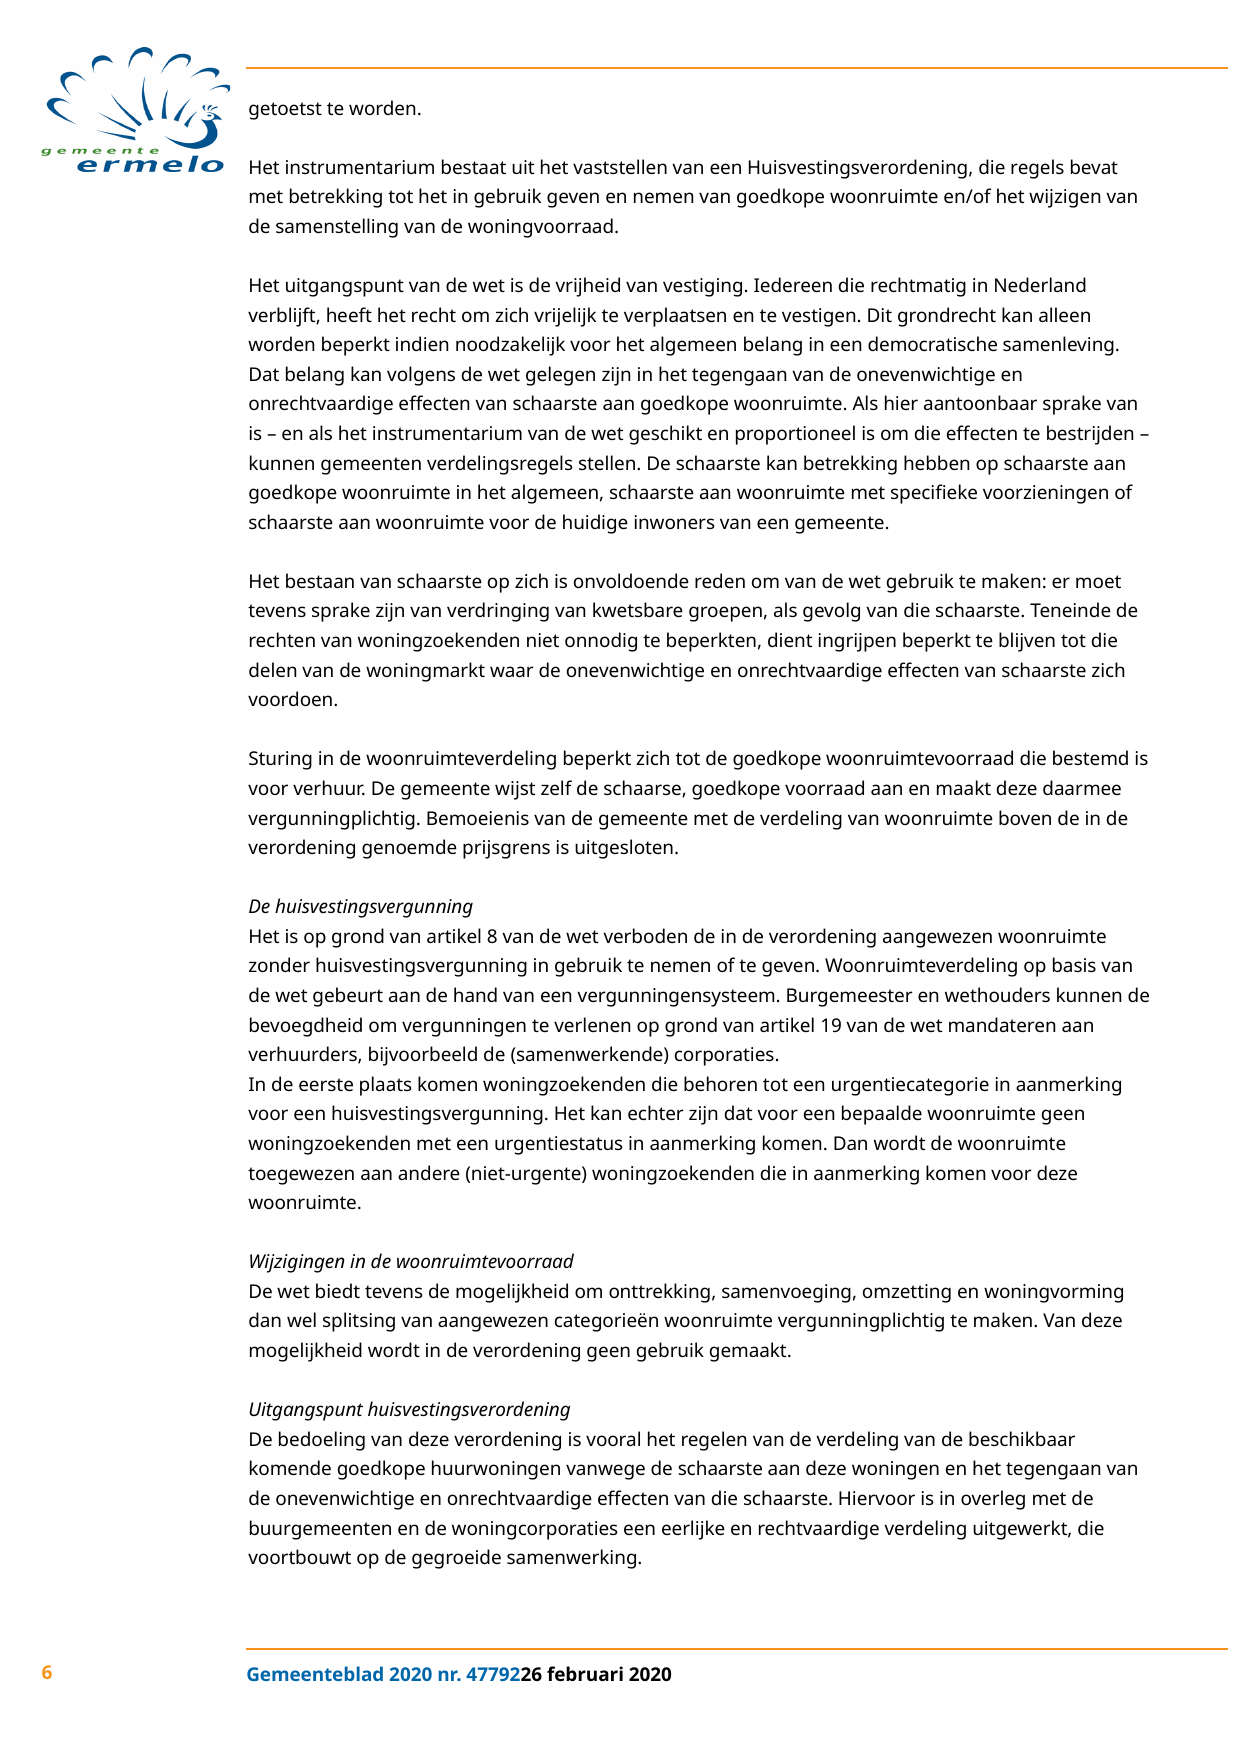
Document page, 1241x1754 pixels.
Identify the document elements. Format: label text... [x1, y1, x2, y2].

text Het instrumentarium bestaat uit het vaststellen van een Huisvestingsverordening, die regels bevat met betrekking tot het in gebruik geven en nemen van goedkope woonruimte en/of het wijzigen van de samenstelling van de woningvoorraad. [248, 154, 1152, 239]
text Het uitgangspunt van de wet is de vrijheid van vestiging. Iedereen die rechtmatig in Nederland verblijft, heeft het recht om zich vrijelijk te verplaatsen en te vestigen. Dit grondrecht kan alleen worden beperkt indien noodzakelijk voor het algemeen belang in een democratische samenleving. Dat belang kan volgens de wet gelegen zijn in het tegengaan van de onevenwichtige en onrechtvaardige effecten van schaarste aan goedkope woonruimte. Als hier aantoonbaar sprake van is – en als het instrumentarium van de wet geschikt en proportioneel is om die effecten te bestrijden – kunnen gemeenten verdelingsregels stellen. De schaarste kan betrekking hebben op schaarste aan goedkope woonruimte in het algemeen, schaarste aan woonruimte met specifieke voorzieningen of schaarste aan woonruimte voor de huidige inwoners van een gemeente. [248, 272, 1152, 535]
text Het is op grond van artikel 8 van de wet verboden de in de verordening aangewezen woonruimte zonder huisvestingsvergunning in gebruik te nemen of te geven. Woonruimteverdeling op basis van de wet gebeurt aan de hand van een vergunningensysteem. Burgemeester en wethouders kunnen de bevoegdheid om vergunningen te verlenen op grond van artikel 19 van de wet mandateren aan verhuurders, bijvoorbeeld de (samenwerkende) corporaties. [248, 923, 1152, 1067]
text De huisvestingsvergunning [248, 893, 1152, 919]
text getoetst te worden. [248, 95, 1152, 121]
picture [41, 47, 231, 172]
text De wet biedt tevens de mogelijkheid om onttrekking, samenvoeging, omzetting en woningvorming dan wel splitsing van aangewezen categorieën woonruimte vergunningplichtig te maken. Van deze mogelijkheid wordt in de verordening geen gebruik gemaakt. [248, 1278, 1152, 1363]
text Wijzigingen in de woonruimtevoorraad [248, 1248, 1152, 1274]
text Sturing in de woonruimteverdeling beperkt zich tot de goedkope woonruimtevoorraad die bestemd is voor verhuur. De gemeente wijst zelf de schaarse, goedkope voorraad aan en maakt deze daarmee vergunningplichtig. Bemoeienis van de gemeente met de verdeling van woonruimte boven de in de verordening genoemde prijsgrens is uitgesloten. [248, 746, 1152, 860]
text Uitgangspunt huisvestingsverordening [248, 1396, 1152, 1422]
text In de eerste plaats komen woningzoekenden die behoren tot een urgentiecategorie in aanmerking voor een huisvestingsvergunning. Het kan echter zijn dat voor een bepaalde woonruimte geen woningzoekenden met een urgentiestatus in aanmerking komen. Dan wordt de woonruimte toegewezen aan andere (niet-urgente) woningzoekenden die in aanmerking komen voor deze woonruimte. [248, 1071, 1152, 1215]
text De bedoeling van deze verordening is vooral het regelen van de verdeling van de beschikbaar komende goedkope huurwoningen vanwege de schaarste aan deze woningen en het tegengaan van de onevenwichtige en onrechtvaardige effecten van die schaarste. Hiervoor is in overleg met de buurgemeenten en de woningcorporaties een eerlijke en rechtvaardige verdeling uitgewerkt, die voortbouwt op de gegroeide samenwerking. [248, 1426, 1152, 1570]
text Het bestaan van schaarste op zich is onvoldoende reden om van de wet gebruik te maken: er moet tevens sprake zijn van verdringing van kwetsbare groepen, als gevolg van die schaarste. Teneinde de rechten van woningzoekenden niet onnodig te beperkten, dient ingrijpen beperkt te blijven tot die delen van de woningmarkt waar de onevenwichtige en onrechtvaardige effecten van schaarste zich voordoen. [248, 568, 1152, 712]
